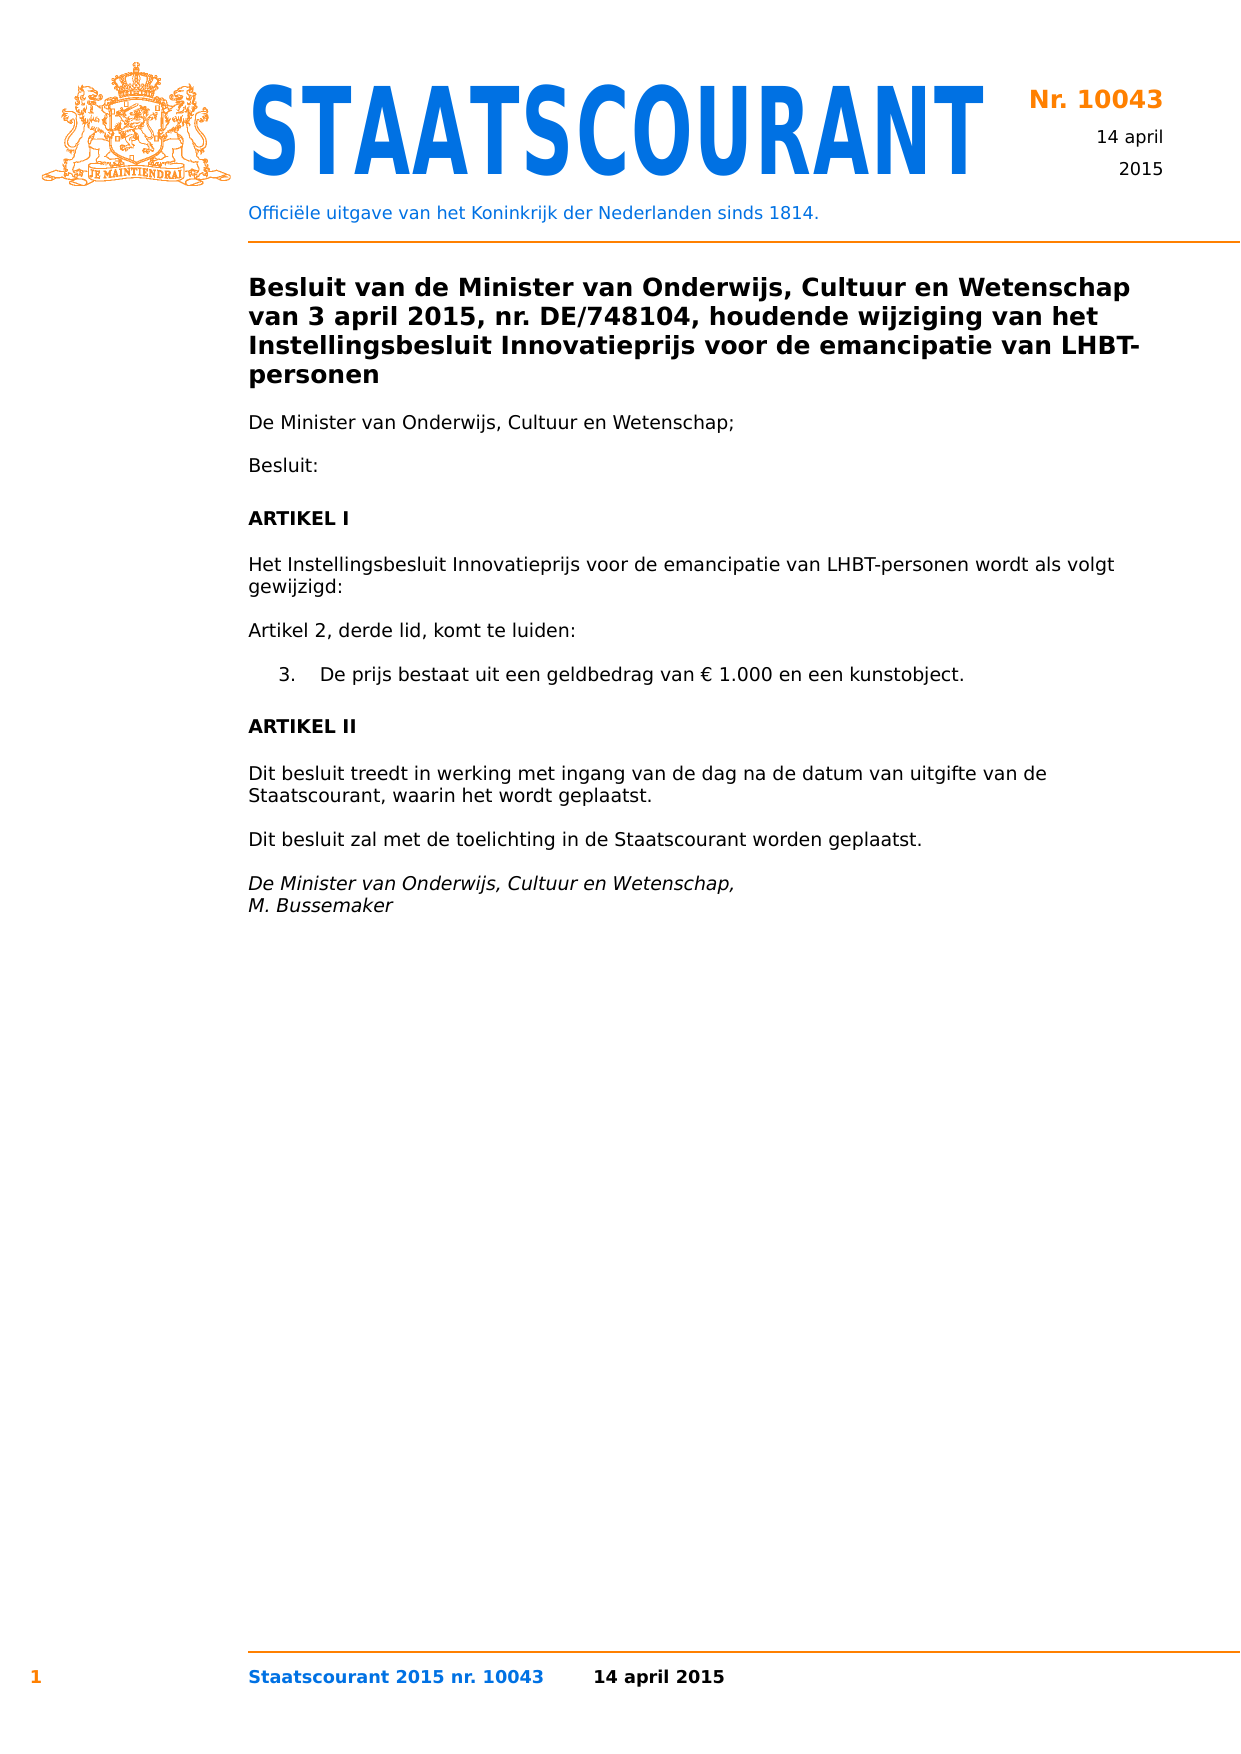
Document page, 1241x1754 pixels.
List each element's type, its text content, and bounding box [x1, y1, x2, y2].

text Het Instellingsbesluit Innovatieprijs voor de emancipatie van LHBT-personen wordt als volgt gewijzigd: [248, 554, 1163, 598]
subtitle Besluit van de Minister van Onderwijs, Cultuur en Wetenschap van 3 april 2015, nr. DE/748104, houdende wijziging van het Instellingsbesluit Innovatieprijs voor de emancipatie van LHBT-personen [248, 273, 1163, 390]
subtitle ARTIKEL I [248, 507, 1163, 529]
text Dit besluit zal met de toelichting in de Staatscourant worden geplaatst. [248, 829, 1163, 851]
table_header Nr. 10043 [998, 62, 1240, 121]
picture [41, 62, 231, 186]
text De Minister van Onderwijs, Cultuur en Wetenschap; [248, 412, 1163, 433]
text Besluit: [248, 455, 1163, 477]
table_header [25, 62, 248, 241]
table_cell 14 april [998, 121, 1240, 153]
text De Minister van Onderwijs, Cultuur en Wetenschap, M. Bussemaker [248, 873, 1163, 917]
table_cell 2015 [998, 153, 1240, 203]
table_header STAATSCOURANT [248, 62, 998, 203]
text 3. De prijs bestaat uit een geldbedrag van € 1.000 en een kunstobject. [278, 664, 1163, 686]
table_cell Officiële uitgave van het Koninkrijk der Nederlanden sinds 1814. [248, 203, 1240, 241]
text Artikel 2, derde lid, komt te luiden: [248, 620, 1163, 642]
text Dit besluit treedt in werking met ingang van de dag na de datum van uitgifte van de Staatscourant, waarin het wordt geplaatst. [248, 763, 1163, 807]
subtitle ARTIKEL II [248, 716, 1163, 738]
